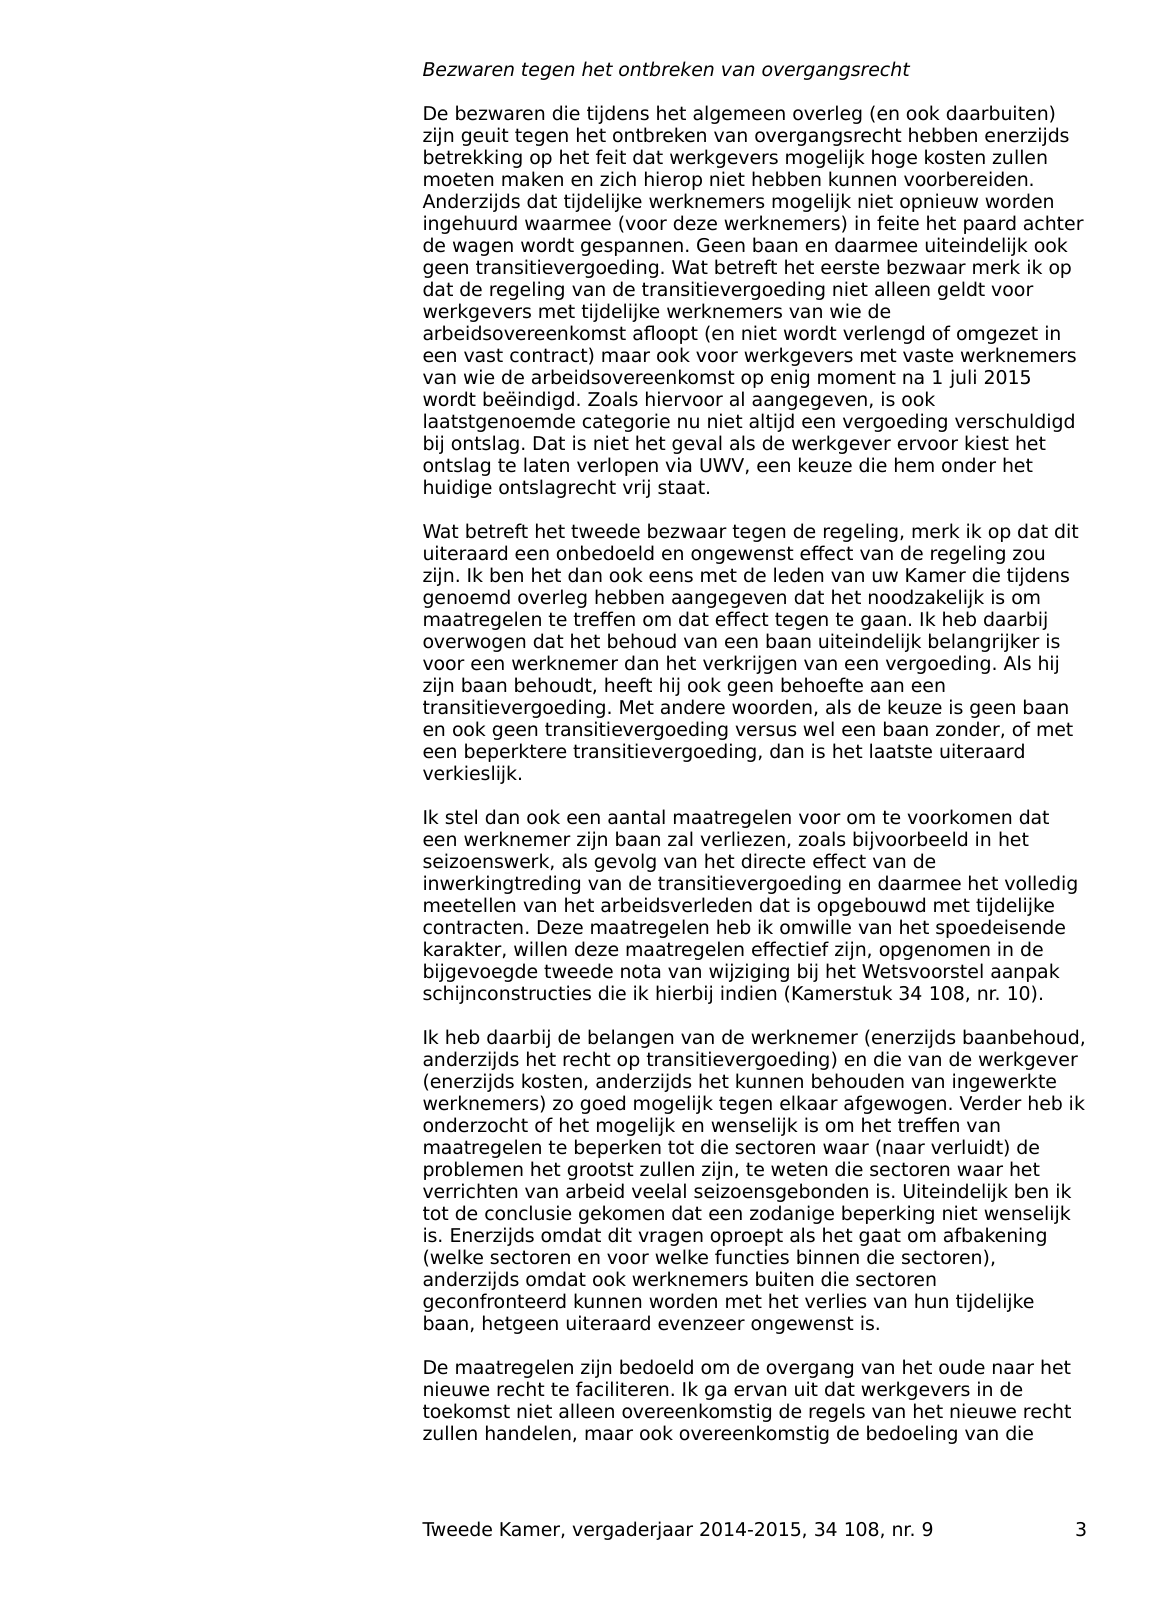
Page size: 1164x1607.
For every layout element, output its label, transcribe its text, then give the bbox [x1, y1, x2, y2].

text De bezwaren die tijdens het algemeen overleg (en ook daarbuiten) zijn geuit tegen het ontbreken van overgangsrecht hebben enerzijds betrekking op het feit dat werkgevers mogelijk hoge kosten zullen moeten maken en zich hierop niet hebben kunnen voorbereiden. Anderzijds dat tijdelijke werknemers mogelijk niet opnieuw worden ingehuurd waarmee (voor deze werknemers) in feite het paard achter de wagen wordt gespannen. Geen baan en daarmee uiteindelijk ook geen transitievergoeding. Wat betreft het eerste bezwaar merk ik op dat de regeling van de transitievergoeding niet alleen geldt voor werkgevers met tijdelijke werknemers van wie de arbeidsovereenkomst afloopt (en niet wordt verlengd of omgezet in een vast contract) maar ook voor werkgevers met vaste werknemers van wie de arbeidsovereenkomst op enig moment na 1 juli 2015 wordt beëindigd. Zoals hiervoor al aangegeven, is ook laatstgenoemde categorie nu niet altijd een vergoeding verschuldigd bij ontslag. Dat is niet het geval als de werkgever ervoor kiest het ontslag te laten verlopen via UWV, een keuze die hem onder het huidige ontslagrecht vrij staat. [422, 103, 1087, 499]
text Ik heb daarbij de belangen van de werknemer (enerzijds baanbehoud, anderzijds het recht op transitievergoeding) en die van de werkgever (enerzijds kosten, anderzijds het kunnen behouden van ingewerkte werknemers) zo goed mogelijk tegen elkaar afgewogen. Verder heb ik onderzocht of het mogelijk en wenselijk is om het treffen van maatregelen te beperken tot die sectoren waar (naar verluidt) de problemen het grootst zullen zijn, te weten die sectoren waar het verrichten van arbeid veelal seizoensgebonden is. Uiteindelijk ben ik tot de conclusie gekomen dat een zodanige beperking niet wenselijk is. Enerzijds omdat dit vragen oproept als het gaat om afbakening (welke sectoren en voor welke functies binnen die sectoren), anderzijds omdat ook werknemers buiten die sectoren geconfronteerd kunnen worden met het verlies van hun tijdelijke baan, hetgeen uiteraard evenzeer ongewenst is. [422, 1027, 1087, 1335]
text Wat betreft het tweede bezwaar tegen de regeling, merk ik op dat dit uiteraard een onbedoeld en ongewenst effect van de regeling zou zijn. Ik ben het dan ook eens met de leden van uw Kamer die tijdens genoemd overleg hebben aangegeven dat het noodzakelijk is om maatregelen te treffen om dat effect tegen te gaan. Ik heb daarbij overwogen dat het behoud van een baan uiteindelijk belangrijker is voor een werknemer dan het verkrijgen van een vergoeding. Als hij zijn baan behoudt, heeft hij ook geen behoefte aan een transitievergoeding. Met andere woorden, als de keuze is geen baan en ook geen transitievergoeding versus wel een baan zonder, of met een beperktere transitievergoeding, dan is het laatste uiteraard verkieslijk. [422, 521, 1087, 785]
subtitle Bezwaren tegen het ontbreken van overgangsrecht [422, 59, 1087, 81]
text Ik stel dan ook een aantal maatregelen voor om te voorkomen dat een werknemer zijn baan zal verliezen, zoals bijvoorbeeld in het seizoenswerk, als gevolg van het directe effect van de inwerkingtreding van de transitievergoeding en daarmee het volledig meetellen van het arbeidsverleden dat is opgebouwd met tijdelijke contracten. Deze maatregelen heb ik omwille van het spoedeisende karakter, willen deze maatregelen effectief zijn, opgenomen in de bijgevoegde tweede nota van wijziging bij het Wetsvoorstel aanpak schijnconstructies die ik hierbij indien (Kamerstuk 34 108, nr. 10). [422, 807, 1087, 1005]
text De maatregelen zijn bedoeld om de overgang van het oude naar het nieuwe recht te faciliteren. Ik ga ervan uit dat werkgevers in de toekomst niet alleen overeenkomstig de regels van het nieuwe recht zullen handelen, maar ook overeenkomstig de bedoeling van die [422, 1357, 1087, 1445]
